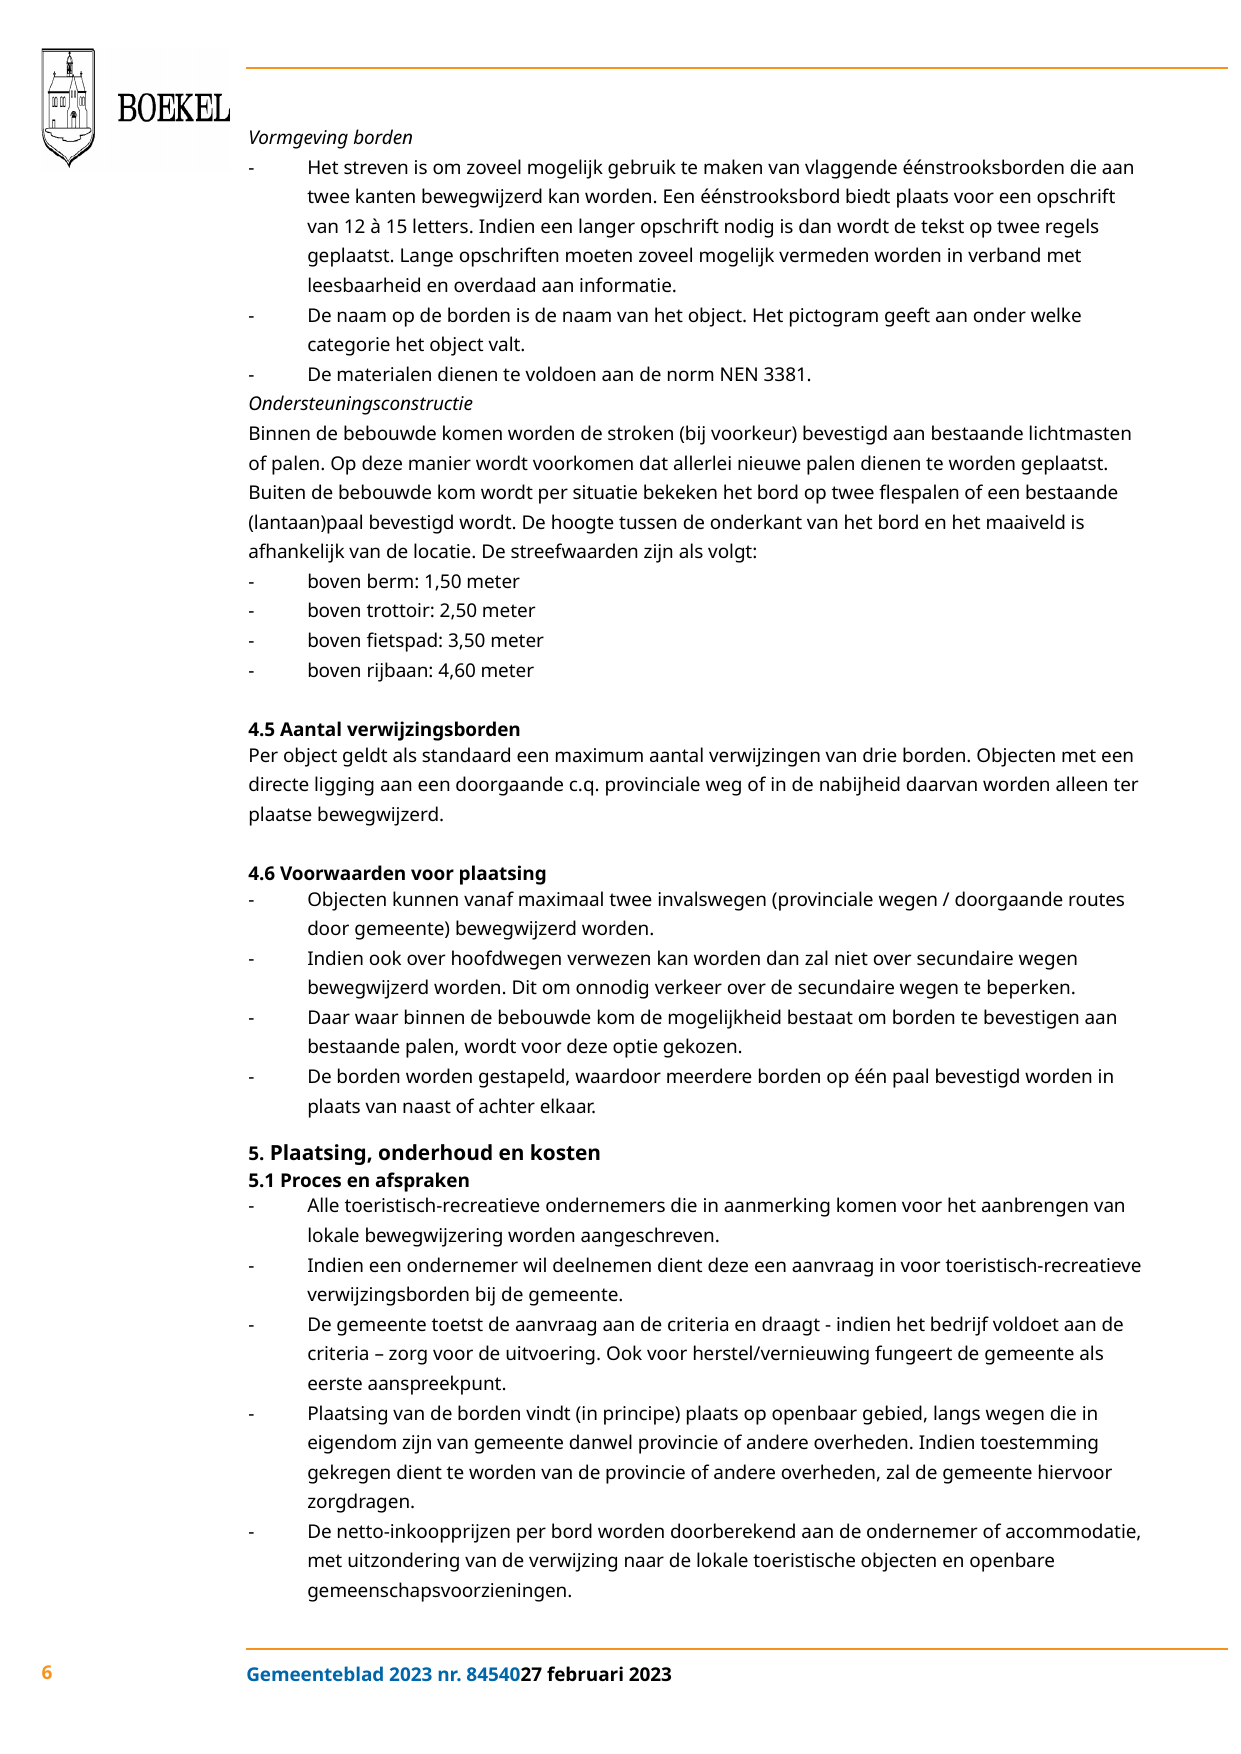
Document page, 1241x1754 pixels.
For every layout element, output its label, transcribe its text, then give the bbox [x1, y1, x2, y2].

text Per object geldt als standaard een maximum aantal verwijzingen van drie borden. Objecten met een directe ligging aan een doorgaande c.q. provinciale weg of in de nabijheid daarvan worden alleen ter plaatse bewegwijzerd. [248, 742, 1152, 827]
text Vormgeving borden [248, 124, 1152, 150]
text 4.5 Aantal verwijzingsborden [248, 716, 1152, 742]
picture [41, 47, 231, 172]
list De netto-inkoopprijzen per bord worden doorberekend aan de ondernemer of accommodatie, met uitzondering van de verwijzing naar de lokale toeristische objecten en openbare gemeenschapsvoorzieningen. [248, 1518, 1152, 1603]
list boven trottoir: 2,50 meter [248, 598, 1152, 623]
text Binnen de bebouwde komen worden de stroken (bij voorkeur) bevestigd aan bestaande lichtmasten of palen. Op deze manier wordt voorkomen dat allerlei nieuwe palen dienen te worden geplaatst. Buiten de bebouwde kom wordt per situatie bekeken het bord op twee flespalen of een bestaande (lantaan)paal bevestigd wordt. De hoogte tussen de onderkant van het bord en het maaiveld is afhankelijk van de locatie. De streefwaarden zijn als volgt: [248, 420, 1152, 564]
list Plaatsing van de borden vindt (in principe) plaats op openbaar gebied, langs wegen die in eigendom zijn van gemeente danwel provincie of andere overheden. Indien toestemming gekregen dient te worden van de provincie of andere overheden, zal de gemeente hiervoor zorgdragen. [248, 1400, 1152, 1514]
text 5. Plaatsing, onderhoud en kosten [248, 1138, 1152, 1167]
list De gemeente toetst de aanvraag aan de criteria en draagt - indien het bedrijf voldoet aan de criteria – zorg voor de uitvoering. Ook voor herstel/vernieuwing fungeert de gemeente als eerste aanspreekpunt. [248, 1311, 1152, 1396]
list Objecten kunnen vanaf maximaal twee invalswegen (provinciale wegen / doorgaande routes door gemeente) bewegwijzerd worden. [248, 886, 1152, 941]
list De borden worden gestapeld, waardoor meerdere borden op één paal bevestigd worden in plaats van naast of achter elkaar. [248, 1063, 1152, 1119]
list boven fietspad: 3,50 meter [248, 627, 1152, 653]
list De materialen dienen te voldoen aan de norm NEN 3381. [248, 361, 1152, 387]
list Indien ook over hoofdwegen verwezen kan worden dan zal niet over secundaire wegen bewegwijzerd worden. Dit om onnodig verkeer over de secundaire wegen te beperken. [248, 945, 1152, 1000]
list Alle toeristisch-recreatieve ondernemers die in aanmerking komen voor het aanbrengen van lokale bewegwijzering worden aangeschreven. [248, 1193, 1152, 1248]
list boven berm: 1,50 meter [248, 568, 1152, 594]
text Ondersteuningsconstructie [248, 391, 1152, 416]
list boven rijbaan: 4,60 meter [248, 657, 1152, 683]
list Het streven is om zoveel mogelijk gebruik te maken van vlaggende éénstrooksborden die aan twee kanten bewegwijzerd kan worden. Een éénstrooksbord biedt plaats voor een opschrift van 12 à 15 letters. Indien een langer opschrift nodig is dan wordt de tekst op twee regels geplaatst. Lange opschriften moeten zoveel mogelijk vermeden worden in verband met leesbaarheid en overdaad aan informatie. [248, 154, 1152, 298]
list Indien een ondernemer wil deelnemen dient deze een aanvraag in voor toeristisch-recreatieve verwijzingsborden bij de gemeente. [248, 1252, 1152, 1307]
text 4.6 Voorwaarden voor plaatsing [248, 860, 1152, 886]
list De naam op de borden is de naam van het object. Het pictogram geeft aan onder welke categorie het object valt. [248, 302, 1152, 357]
list Daar waar binnen de bebouwde kom de mogelijkheid bestaat om borden te bevestigen aan bestaande palen, wordt voor deze optie gekozen. [248, 1004, 1152, 1059]
text 5.1 Proces en afspraken [248, 1167, 1152, 1193]
